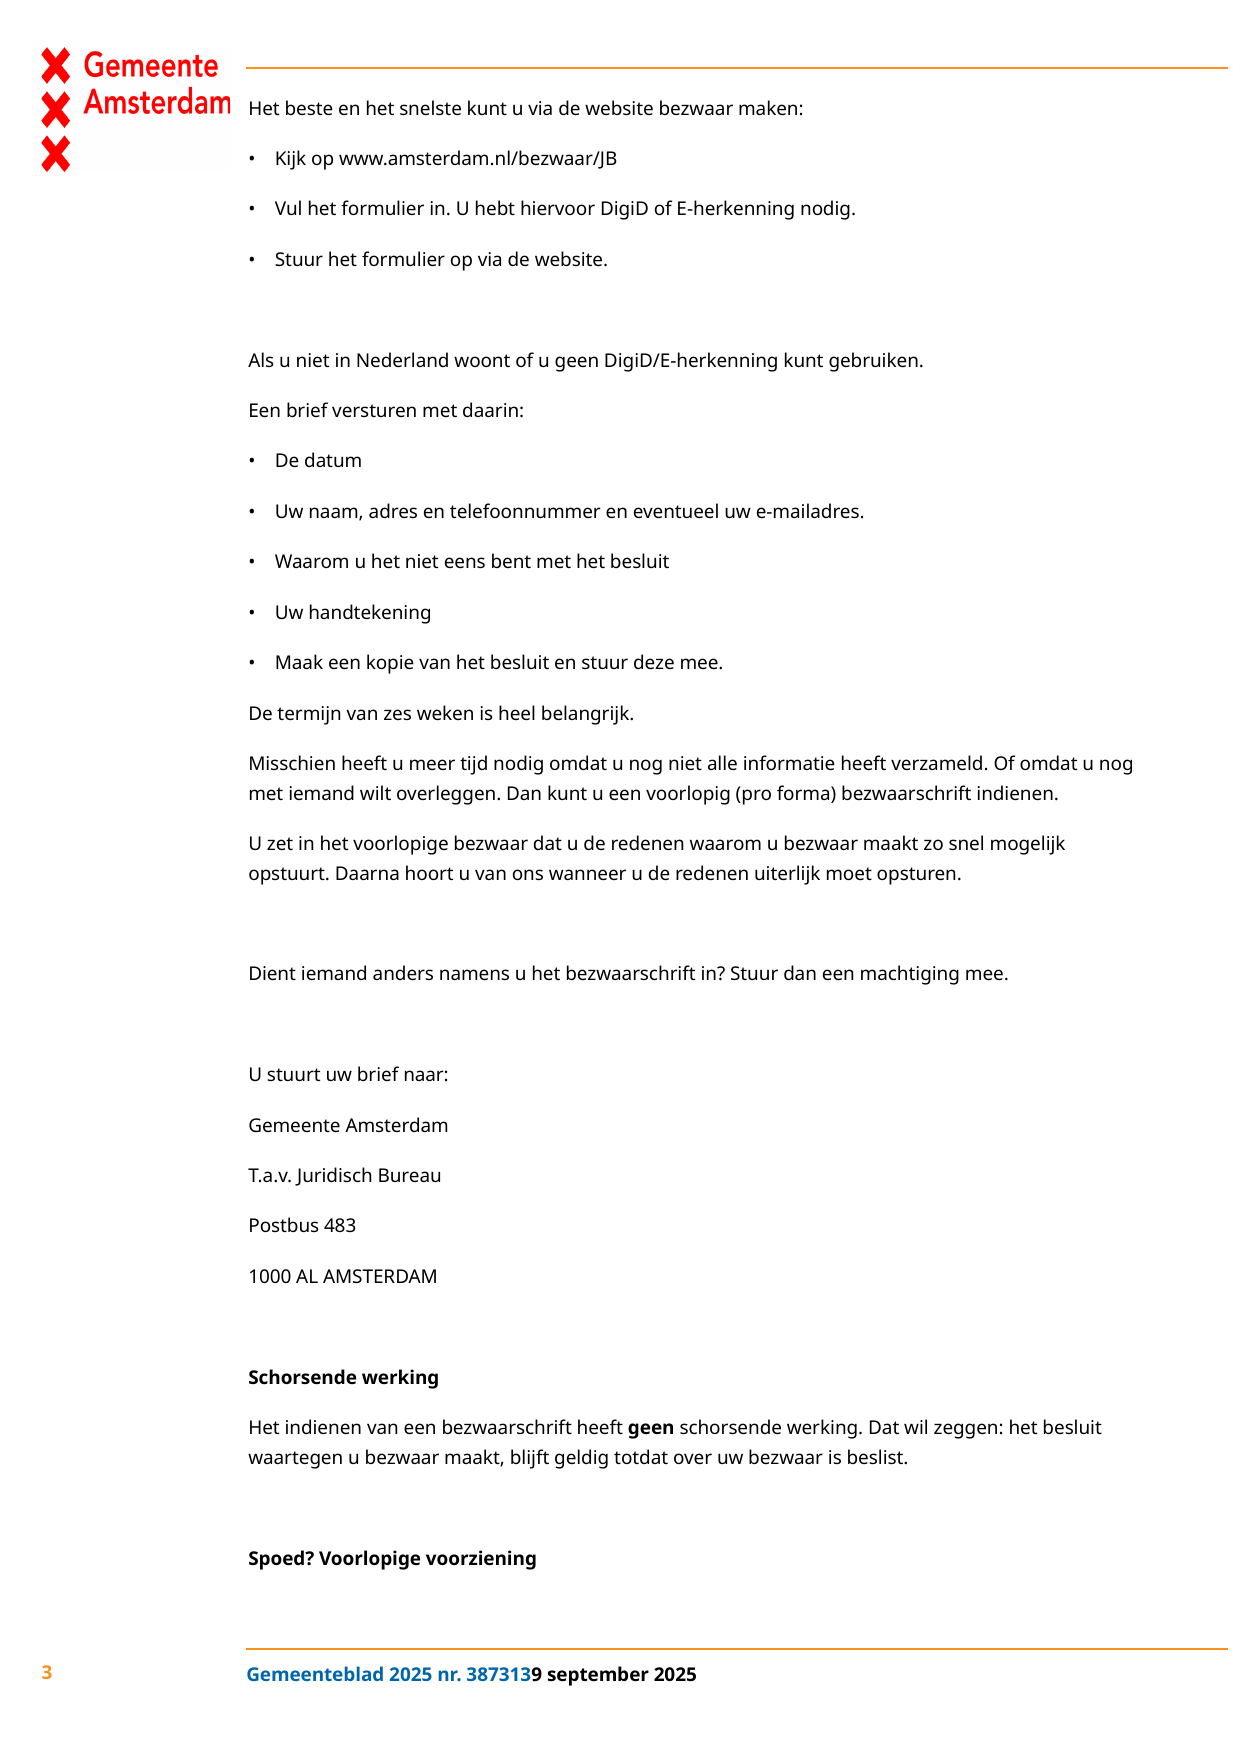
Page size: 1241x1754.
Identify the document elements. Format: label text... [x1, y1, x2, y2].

text Dient iemand anders namens u het bezwaarschrift in? Stuur dan een machtiging mee. [248, 961, 1152, 986]
text 1000 AL AMSTERDAM [248, 1263, 1152, 1289]
text Schorsende werking [248, 1364, 1152, 1390]
text T.a.v. Juridisch Bureau [248, 1162, 1152, 1188]
text De termijn van zes weken is heel belangrijk. [248, 700, 1152, 726]
picture [41, 47, 231, 172]
text U stuurt uw brief naar: [248, 1061, 1152, 1087]
text • Vul het formulier in. U hebt hiervoor DigiD of E-herkenning nodig. [248, 196, 1152, 221]
text • Stuur het formulier op via de website. [248, 246, 1152, 272]
text • Kijk op www.amsterdam.nl/bezwaar/JB [248, 145, 1152, 171]
text • Maak een kopie van het besluit en stuur deze mee. [248, 649, 1152, 675]
text • De datum [248, 448, 1152, 473]
text • Waarom u het niet eens bent met het besluit [248, 548, 1152, 574]
text • Uw naam, adres en telefoonnummer en eventueel uw e-mailadres. [248, 498, 1152, 524]
text Postbus 483 [248, 1213, 1152, 1238]
text Als u niet in Nederland woont of u geen DigiD/E-herkenning kunt gebruiken. [248, 347, 1152, 373]
text Het indienen van een bezwaarschrift heeft geen schorsende werking. Dat wil zeggen: het besluit waartegen u bezwaar maakt, blijft geldig totdat over uw bezwaar is beslist. [248, 1414, 1152, 1470]
text Gemeente Amsterdam [248, 1112, 1152, 1138]
text Misschien heeft u meer tijd nodig omdat u nog niet alle informatie heeft verzameld. Of omdat u nog met iemand wilt overleggen. Dan kunt u een voorlopig (pro forma) bezwaarschrift indienen. [248, 750, 1152, 806]
text Spoed? Voorlopige voorziening [248, 1545, 1152, 1571]
text Een brief versturen met daarin: [248, 397, 1152, 423]
text Het beste en het snelste kunt u via de website bezwaar maken: [248, 95, 1152, 121]
text • Uw handtekening [248, 599, 1152, 625]
text U zet in het voorlopige bezwaar dat u de redenen waarom u bezwaar maakt zo snel mogelijk opstuurt. Daarna hoort u van ons wanneer u de redenen uiterlijk moet opsturen. [248, 830, 1152, 886]
